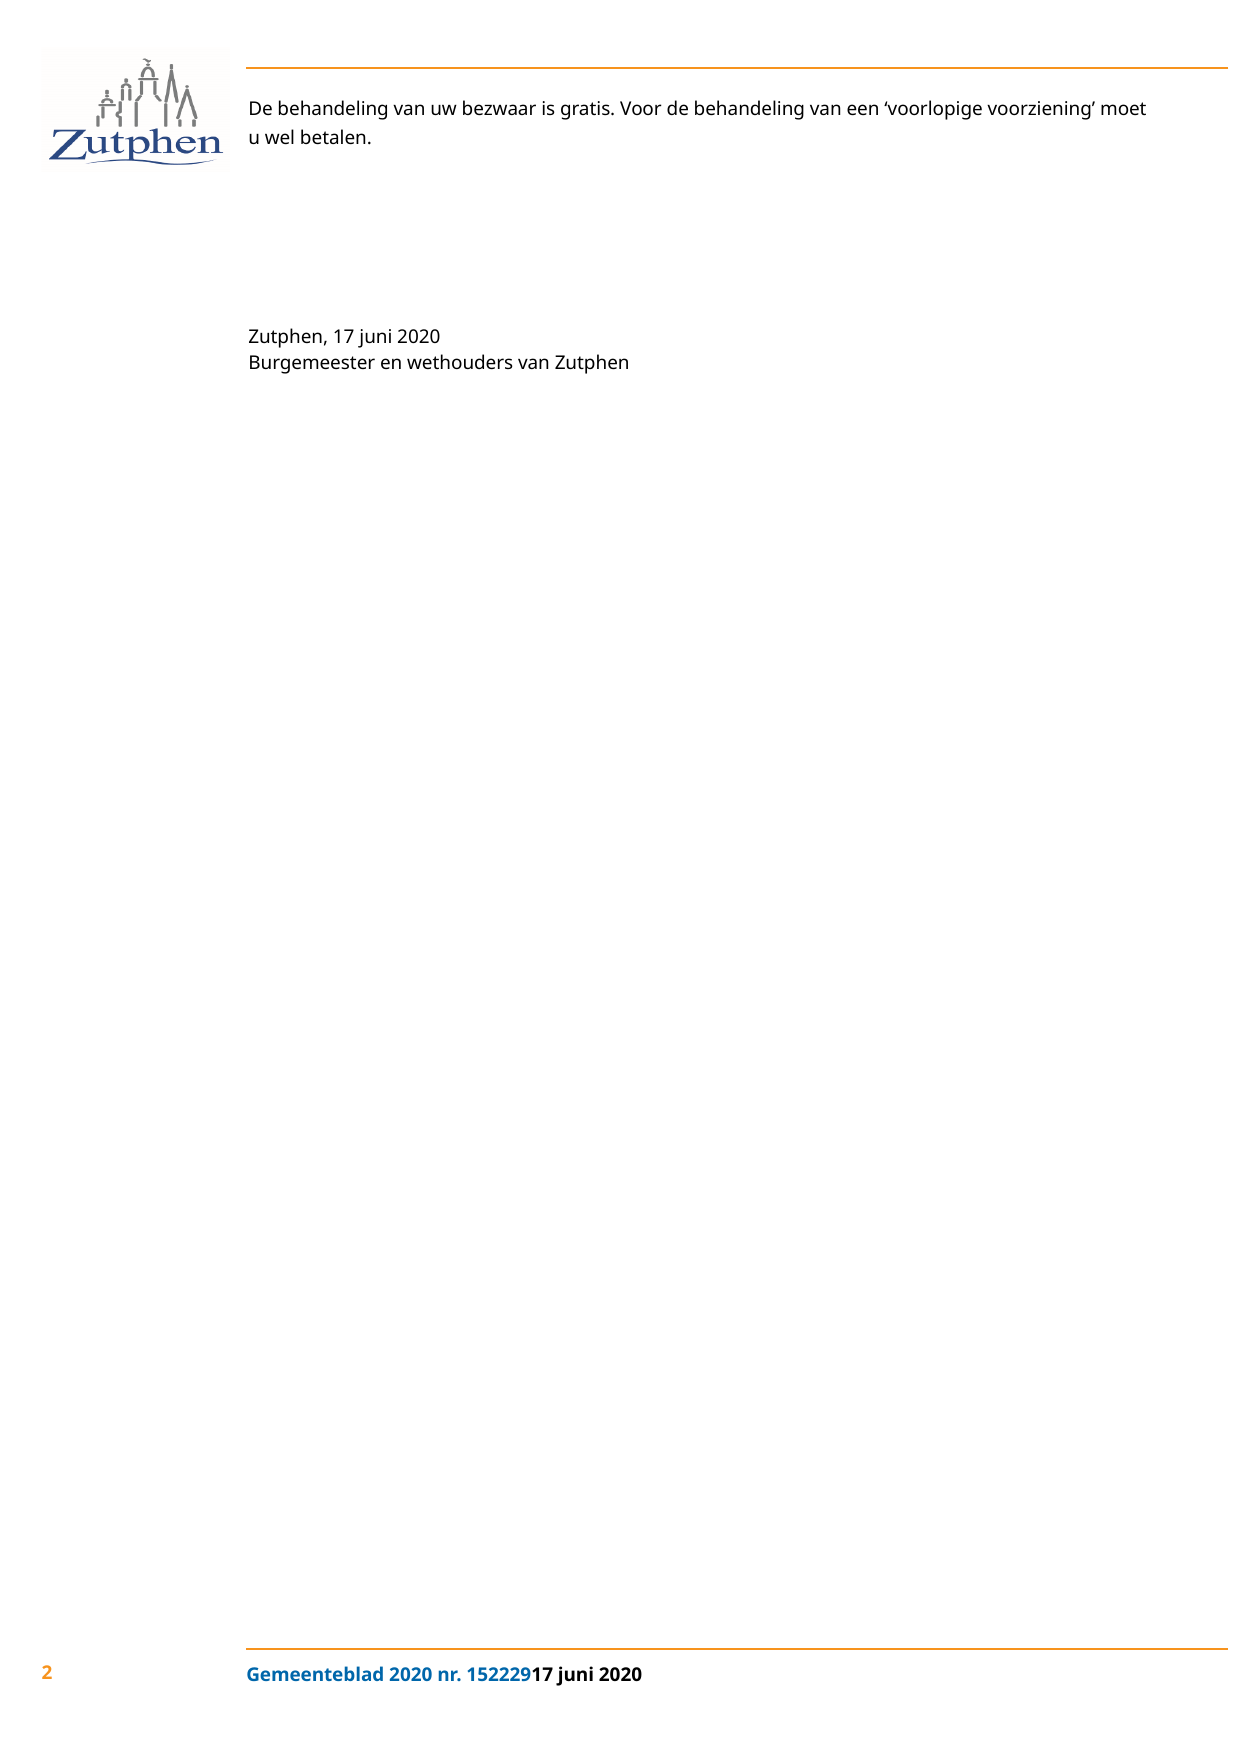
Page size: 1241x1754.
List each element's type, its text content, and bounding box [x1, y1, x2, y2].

text Zutphen, 17 juni 2020 [248, 323, 1152, 349]
picture [41, 47, 231, 172]
text Burgemeester en wethouders van Zutphen [248, 349, 1152, 375]
text De behandeling van uw bezwaar is gratis. Voor de behandeling van een ‘voorlopige voorziening’ moet u wel betalen. [248, 95, 1152, 150]
